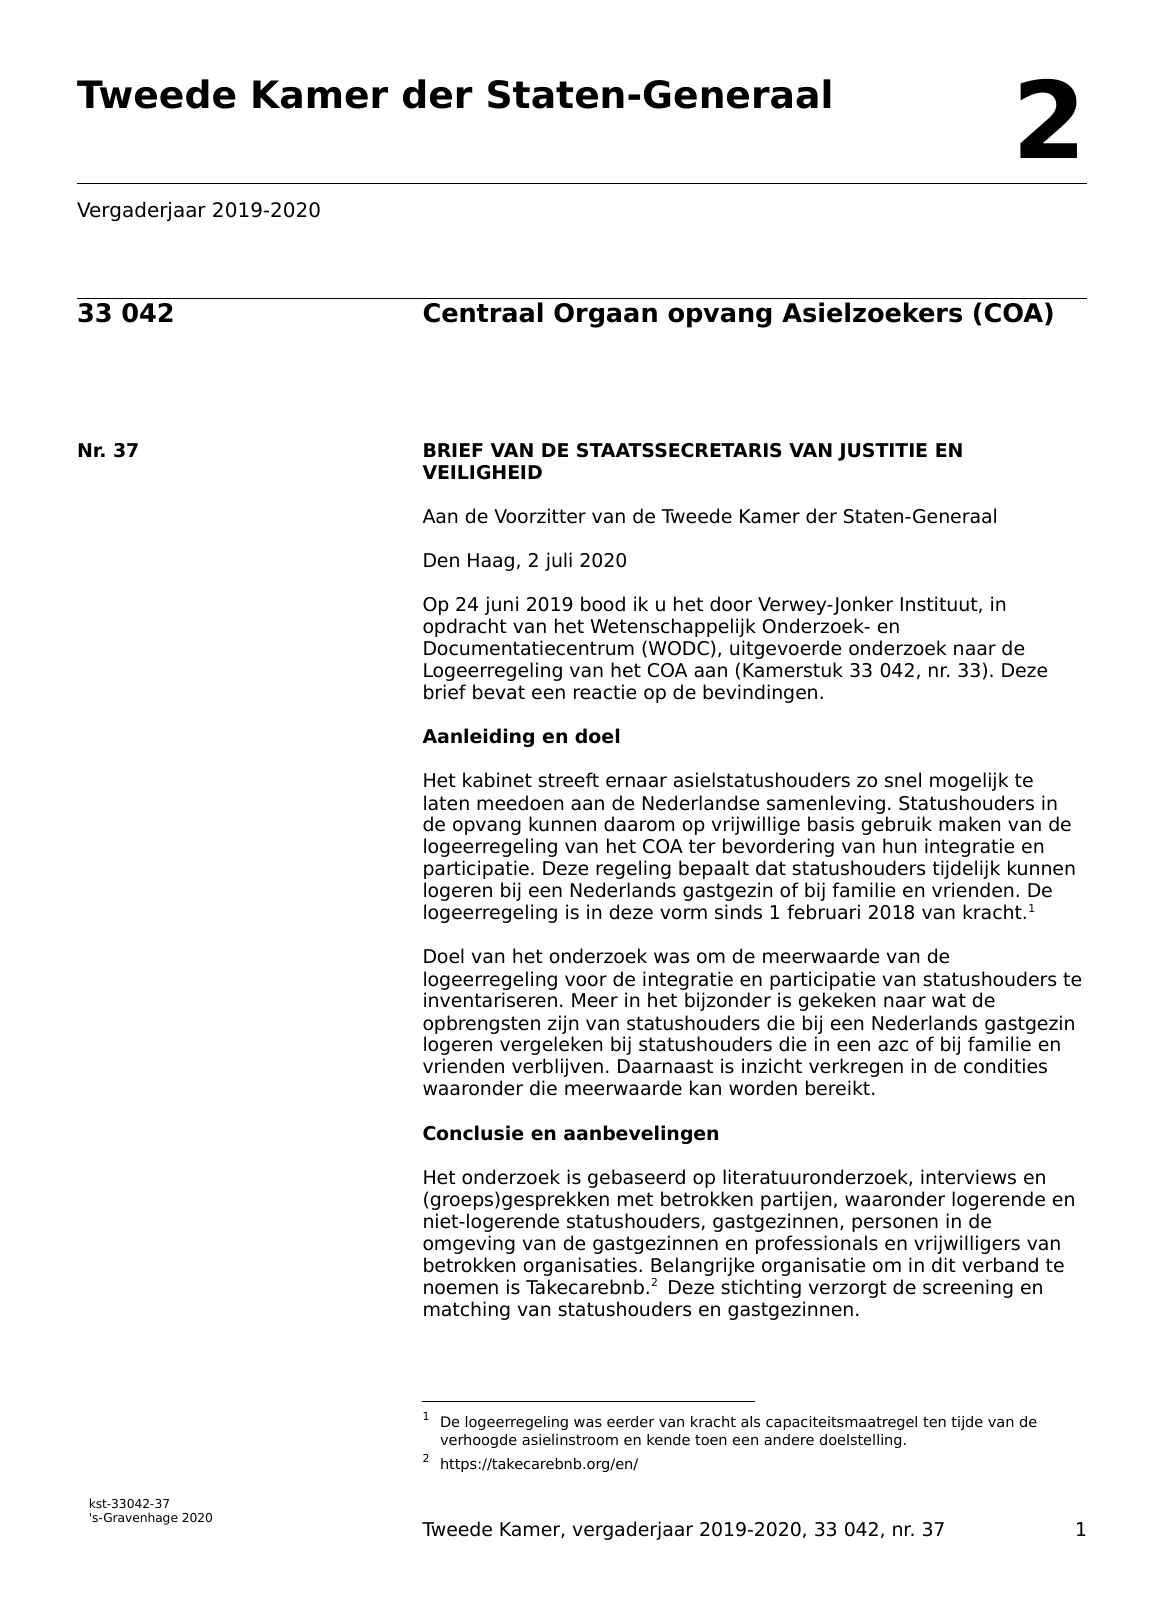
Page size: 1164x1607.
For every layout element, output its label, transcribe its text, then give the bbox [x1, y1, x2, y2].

text 's-Gravenhage 2020 [88, 1511, 323, 1525]
table_header Tweede Kamer der Staten-Generaal [77, 59, 886, 183]
text Het kabinet streeft ernaar asielstatushouders zo snel mogelijk te laten meedoen aan de Nederlandse samenleving. Statushouders in de opvang kunnen daarom op vrijwillige basis gebruik maken van de logeerregeling van het COA ter bevordering van hun integratie en participatie. Deze regeling bepaalt dat statushouders tijdelijk kunnen logeren bij een Nederlands gastgezin of bij familie en vrienden. De logeerregeling is in deze vorm sinds 1 februari 2018 van kracht. [422, 770, 1087, 924]
subtitle Conclusie en aanbevelingen [422, 1122, 1087, 1144]
subtitle Aanleiding en doel [422, 726, 1087, 748]
table_header 2 [886, 59, 1087, 183]
text kst-33042-37 [88, 1497, 323, 1511]
subtitle 33 042 Centraal Orgaan opvang Asielzoekers (COA) [77, 299, 1087, 329]
text Het onderzoek is gebaseerd op literatuuronderzoek, interviews en (groeps)gesprekken met betrokken partijen, waaronder logerende en niet-logerende statushouders, gastgezinnen, personen in de omgeving van de gastgezinnen en professionals en vrijwilligers van betrokken organisaties. Belangrijke organisatie om in dit verband te noemen is Takecarebnb. Deze stichting verzorgt de screening en matching van statushouders en gastgezinnen. [422, 1167, 1087, 1321]
text Den Haag, 2 juli 2020 [422, 550, 1087, 572]
text Doel van het onderzoek was om de meerwaarde van de logeerregeling voor de integratie en participatie van statushouders te inventariseren. Meer in het bijzonder is gekeken naar wat de opbrengsten zijn van statushouders die bij een Nederlands gastgezin logeren vergeleken bij statushouders die in een azc of bij familie en vrienden verblijven. Daarnaast is inzicht verkregen in de condities waaronder die meerwaarde kan worden bereikt. [422, 946, 1087, 1100]
text De logeerregeling was eerder van kracht als capaciteitsmaatregel ten tijde van de verhoogde asielinstroom en kende toen een andere doelstelling. [422, 1410, 1087, 1449]
table_cell Vergaderjaar 2019-2020 [77, 184, 1087, 298]
text Op 24 juni 2019 bood ik u het door Verwey-Jonker Instituut, in opdracht van het Wetenschappelijk Onderzoek- en Documentatiecentrum (WODC), uitgevoerde onderzoek naar de Logeerregeling van het COA aan (Kamerstuk 33 042, nr. 33). Deze brief bevat een reactie op de bevindingen. [422, 594, 1087, 704]
text https://takecarebnb.org/en/ [422, 1452, 1087, 1474]
subtitle Nr. 37 BRIEF VAN DE STAATSSECRETARIS VAN JUSTITIE EN VEILIGHEID [77, 440, 1087, 484]
text Aan de Voorzitter van de Tweede Kamer der Staten-Generaal [422, 506, 1087, 528]
